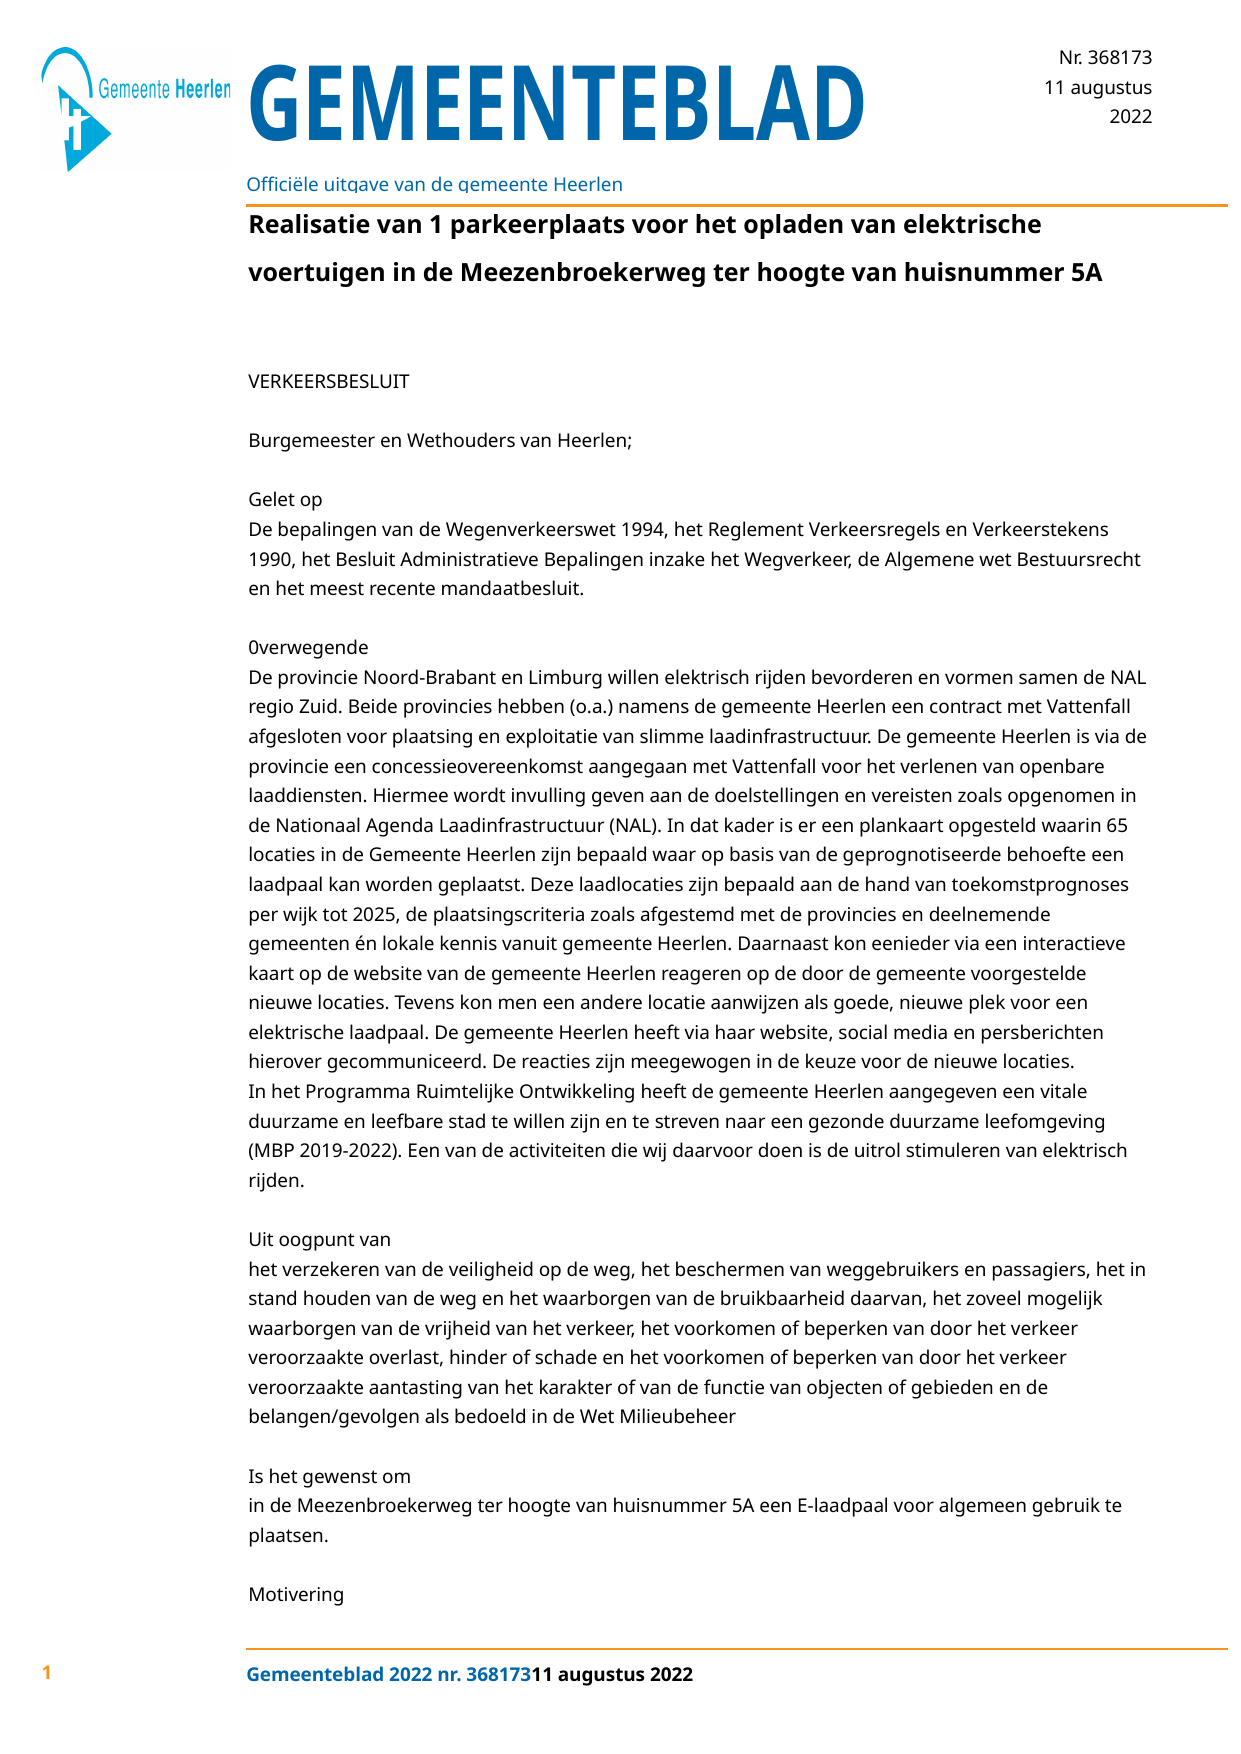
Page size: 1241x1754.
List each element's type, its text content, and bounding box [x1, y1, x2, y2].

text 0verwegende [248, 634, 1152, 660]
text Gelet op [248, 487, 1152, 512]
text Is het gewenst om [248, 1463, 1152, 1488]
text Uit oogpunt van [248, 1226, 1152, 1252]
picture [41, 47, 231, 172]
text Realisatie van 1 parkeerplaats voor het opladen van elektrische voertuigen in de Meezenbroekerweg ter hoogte van huisnummer 5A [248, 207, 1152, 288]
text het verzekeren van de veiligheid op de weg, het beschermen van weggebruikers en passagiers, het in stand houden van de weg en het waarborgen van de bruikbaarheid daarvan, het zoveel mogelijk waarborgen van de vrijheid van het verkeer, het voorkomen of beperken van door het verkeer veroorzaakte overlast, hinder of schade en het voorkomen of beperken van door het verkeer veroorzaakte aantasting van het karakter of van de functie van objecten of gebieden en de belangen/gevolgen als bedoeld in de Wet Milieubeheer [248, 1256, 1152, 1429]
text De provincie Noord-Brabant en Limburg willen elektrisch rijden bevorderen en vormen samen de NAL regio Zuid. Beide provincies hebben (o.a.) namens de gemeente Heerlen een contract met Vattenfall afgesloten voor plaatsing en exploitatie van slimme laadinfrastructuur. De gemeente Heerlen is via de provincie een concessieovereenkomst aangegaan met Vattenfall voor het verlenen van openbare laaddiensten. Hiermee wordt invulling geven aan de doelstellingen en vereisten zoals opgenomen in de Nationaal Agenda Laadinfrastructuur (NAL). In dat kader is er een plankaart opgesteld waarin 65 locaties in de Gemeente Heerlen zijn bepaald waar op basis van de geprognotiseerde behoefte een laadpaal kan worden geplaatst. Deze laadlocaties zijn bepaald aan de hand van toekomstprognoses per wijk tot 2025, de plaatsingscriteria zoals afgestemd met de provincies en deelnemende gemeenten én lokale kennis vanuit gemeente Heerlen. Daarnaast kon eenieder via een interactieve kaart op de website van de gemeente Heerlen reageren op de door de gemeente voorgestelde nieuwe locaties. Tevens kon men een andere locatie aanwijzen als goede, nieuwe plek voor een elektrische laadpaal. De gemeente Heerlen heeft via haar website, social media en persberichten hierover gecommuniceerd. De reacties zijn meegewogen in de keuze voor de nieuwe locaties. [248, 664, 1152, 1074]
text in de Meezenbroekerweg ter hoogte van huisnummer 5A een E-laadpaal voor algemeen gebruik te plaatsen. [248, 1492, 1152, 1548]
text VERKEERSBESLUIT [248, 368, 1152, 394]
picture [41, 47, 59, 70]
text Burgemeester en Wethouders van Heerlen; [248, 427, 1152, 453]
text Motivering [248, 1581, 1152, 1607]
text De bepalingen van de Wegenverkeerswet 1994, het Reglement Verkeersregels en Verkeerstekens 1990, het Besluit Administratieve Bepalingen inzake het Wegverkeer, de Algemene wet Bestuursrecht en het meest recente mandaatbesluit. [248, 516, 1152, 601]
text In het Programma Ruimtelijke Ontwikkeling heeft de gemeente Heerlen aangegeven een vitale duurzame en leefbare stad te willen zijn en te streven naar een gezonde duurzame leefomgeving (MBP 2019-2022). Een van de activiteiten die wij daarvoor doen is de uitrol stimuleren van elektrisch rijden. [248, 1078, 1152, 1193]
